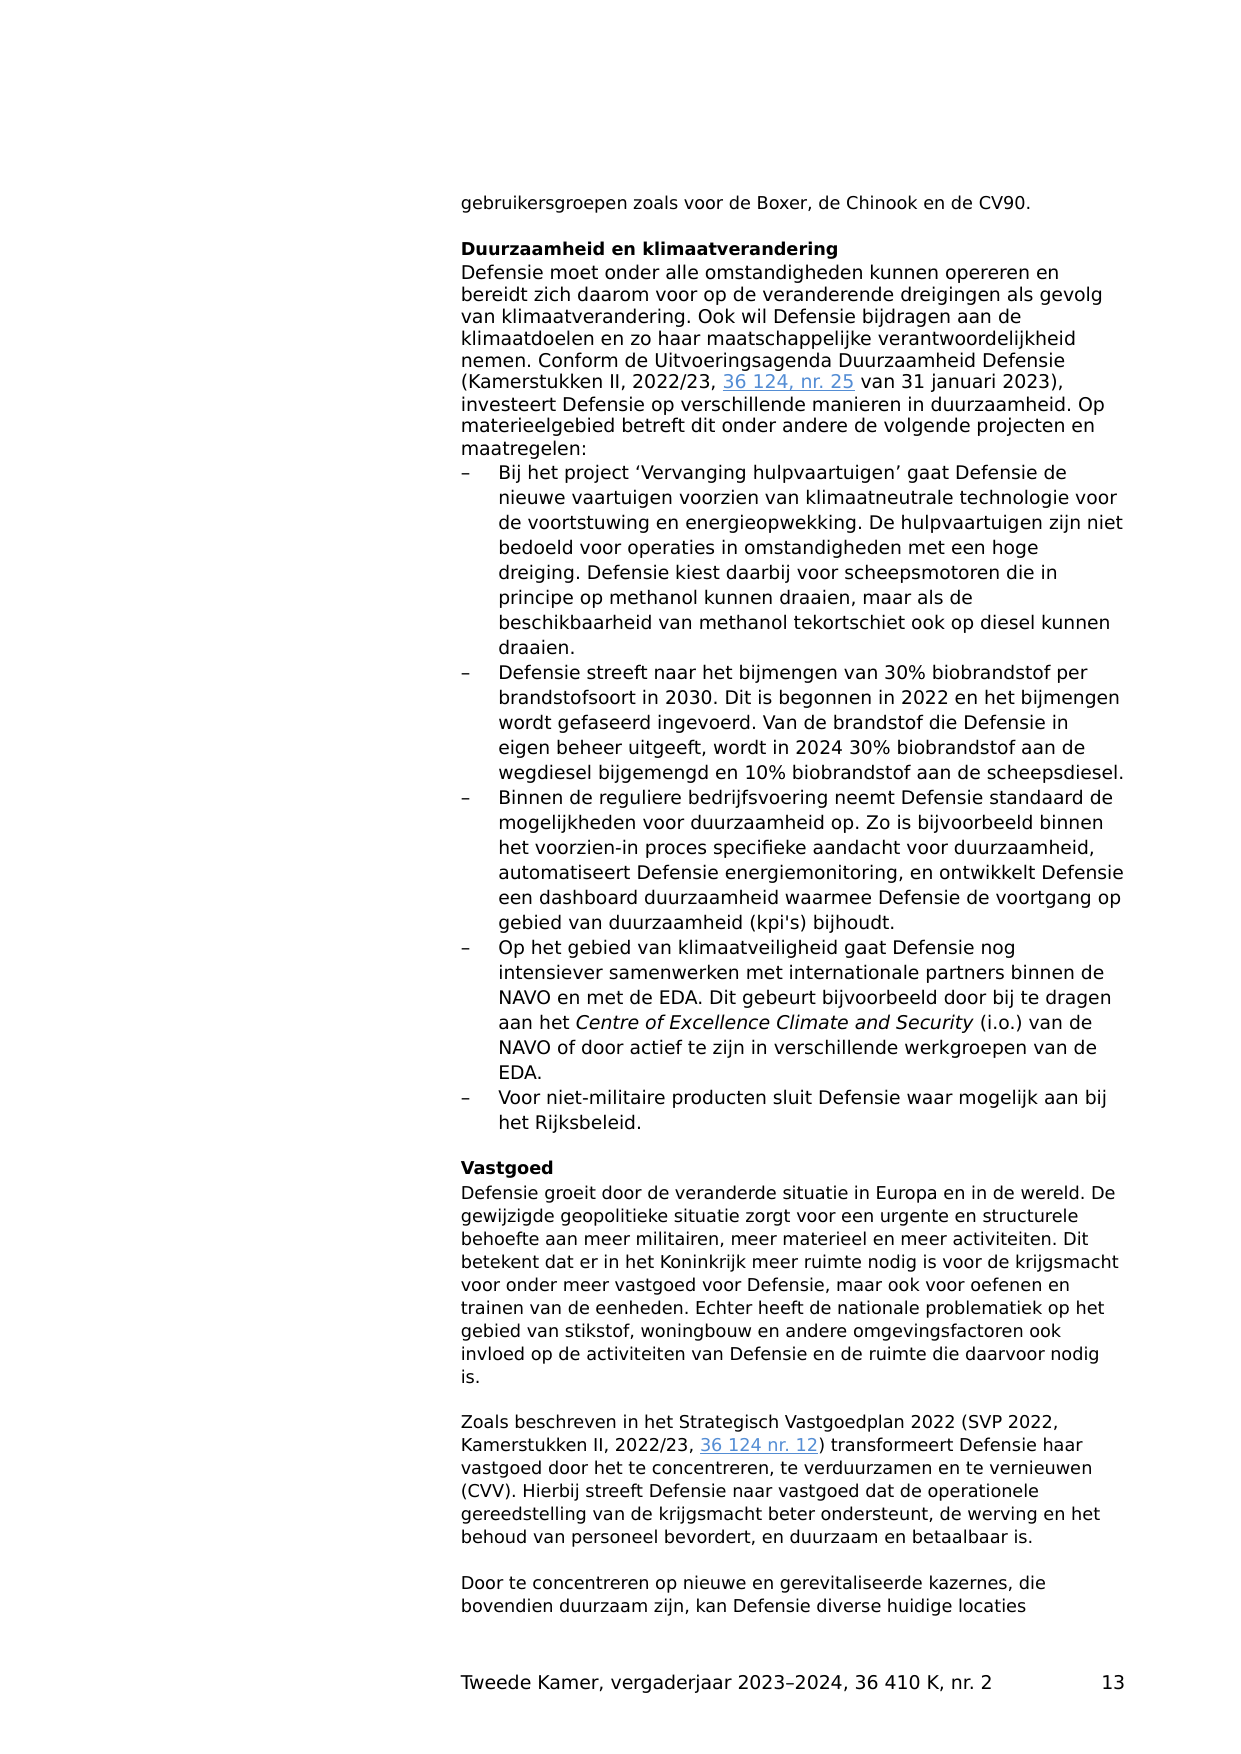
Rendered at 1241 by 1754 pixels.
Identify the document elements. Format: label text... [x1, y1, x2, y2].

text Defensie groeit door de veranderde situatie in Europa en in de wereld. De gewijzigde geopolitieke situatie zorgt voor een urgente en structurele behoefte aan meer militairen, meer materieel en meer activiteiten. Dit betekent dat er in het Koninkrijk meer ruimte nodig is voor de krijgsmacht voor onder meer vastgoed voor Defensie, maar ook voor oefenen en trainen van de eenheden. Echter heeft de nationale problematiek op het gebied van stikstof, woningbouw en andere omgevingsfactoren ook invloed op de activiteiten van Defensie en de ruimte die daarvoor nodig is. [461, 1181, 1125, 1388]
list Voor niet-militaire producten sluit Defensie waar mogelijk aan bij het Rijksbeleid. [461, 1084, 1125, 1134]
list Defensie streeft naar het bijmengen van 30% biobrandstof per brandstofsoort in 2030. Dit is begonnen in 2022 en het bijmengen wordt gefaseerd ingevoerd. Van de brandstof die Defensie in eigen beheer uitgeeft, wordt in 2024 30% biobrandstof aan de wegdiesel bijgemengd en 10% biobrandstof aan de scheepsdiesel. [461, 659, 1125, 784]
list Bij het project ‘Vervanging hulpvaartuigen’ gaat Defensie de nieuwe vaartuigen voorzien van klimaatneutrale technologie voor de voortstuwing en energieopwekking. De hulpvaartuigen zijn niet bedoeld voor operaties in omstandigheden met een hoge dreiging. Defensie kiest daarbij voor scheepsmotoren die in principe op methanol kunnen draaien, maar als de beschikbaarheid van methanol tekortschiet ook op diesel kunnen draaien. [461, 459, 1125, 659]
list Binnen de reguliere bedrijfsvoering neemt Defensie standaard de mogelijkheden voor duurzaamheid op. Zo is bijvoorbeeld binnen het voorzien-in proces specifieke aandacht voor duurzaamheid, automatiseert Defensie energiemonitoring, en ontwikkelt Defensie een dashboard duurzaamheid waarmee Defensie de voortgang op gebied van duurzaamheid (kpi's) bijhoudt. [461, 784, 1125, 934]
text Door te concentreren op nieuwe en gerevitaliseerde kazernes, die bovendien duurzaam zijn, kan Defensie diverse huidige locaties [461, 1571, 1125, 1617]
text Defensie moet onder alle omstandigheden kunnen opereren en bereidt zich daarom voor op de veranderende dreigingen als gevolg van klimaatverandering. Ook wil Defensie bijdragen aan de klimaatdoelen en zo haar maatschappelijke verantwoordelijkheid nemen. Conform de Uitvoeringsagenda Duurzaamheid Defensie (Kamerstukken II, 2022/23, 36 124, nr. 25 van 31 januari 2023), investeert Defensie op verschillende manieren in duurzaamheid. Op materieelgebied betreft dit onder andere de volgende projecten en maatregelen: [461, 262, 1125, 459]
text Duurzaamheid en klimaatverandering [461, 237, 1125, 259]
text Zoals beschreven in het Strategisch Vastgoedplan 2022 (SVP 2022, Kamerstukken II, 2022/23, 36 124 nr. 12) transformeert Defensie haar vastgoed door het te concentreren, te verduurzamen en te vernieuwen (CVV). Hierbij streeft Defensie naar vastgoed dat de operationele gereedstelling van de krijgsmacht beter ondersteunt, de werving en het behoud van personeel bevordert, en duurzaam en betaalbaar is. [461, 1411, 1125, 1548]
text gebruikersgroepen zoals voor de Boxer, de Chinook en de CV90. [461, 191, 1125, 214]
list Op het gebied van klimaatveiligheid gaat Defensie nog intensiever samenwerken met internationale partners binnen de NAVO en met de EDA. Dit gebeurt bijvoorbeeld door bij te dragen aan het Centre of Excellence Climate and Security (i.o.) van de NAVO of door actief te zijn in verschillende werkgroepen van de EDA. [461, 934, 1125, 1084]
text Vastgoed [461, 1156, 1125, 1179]
